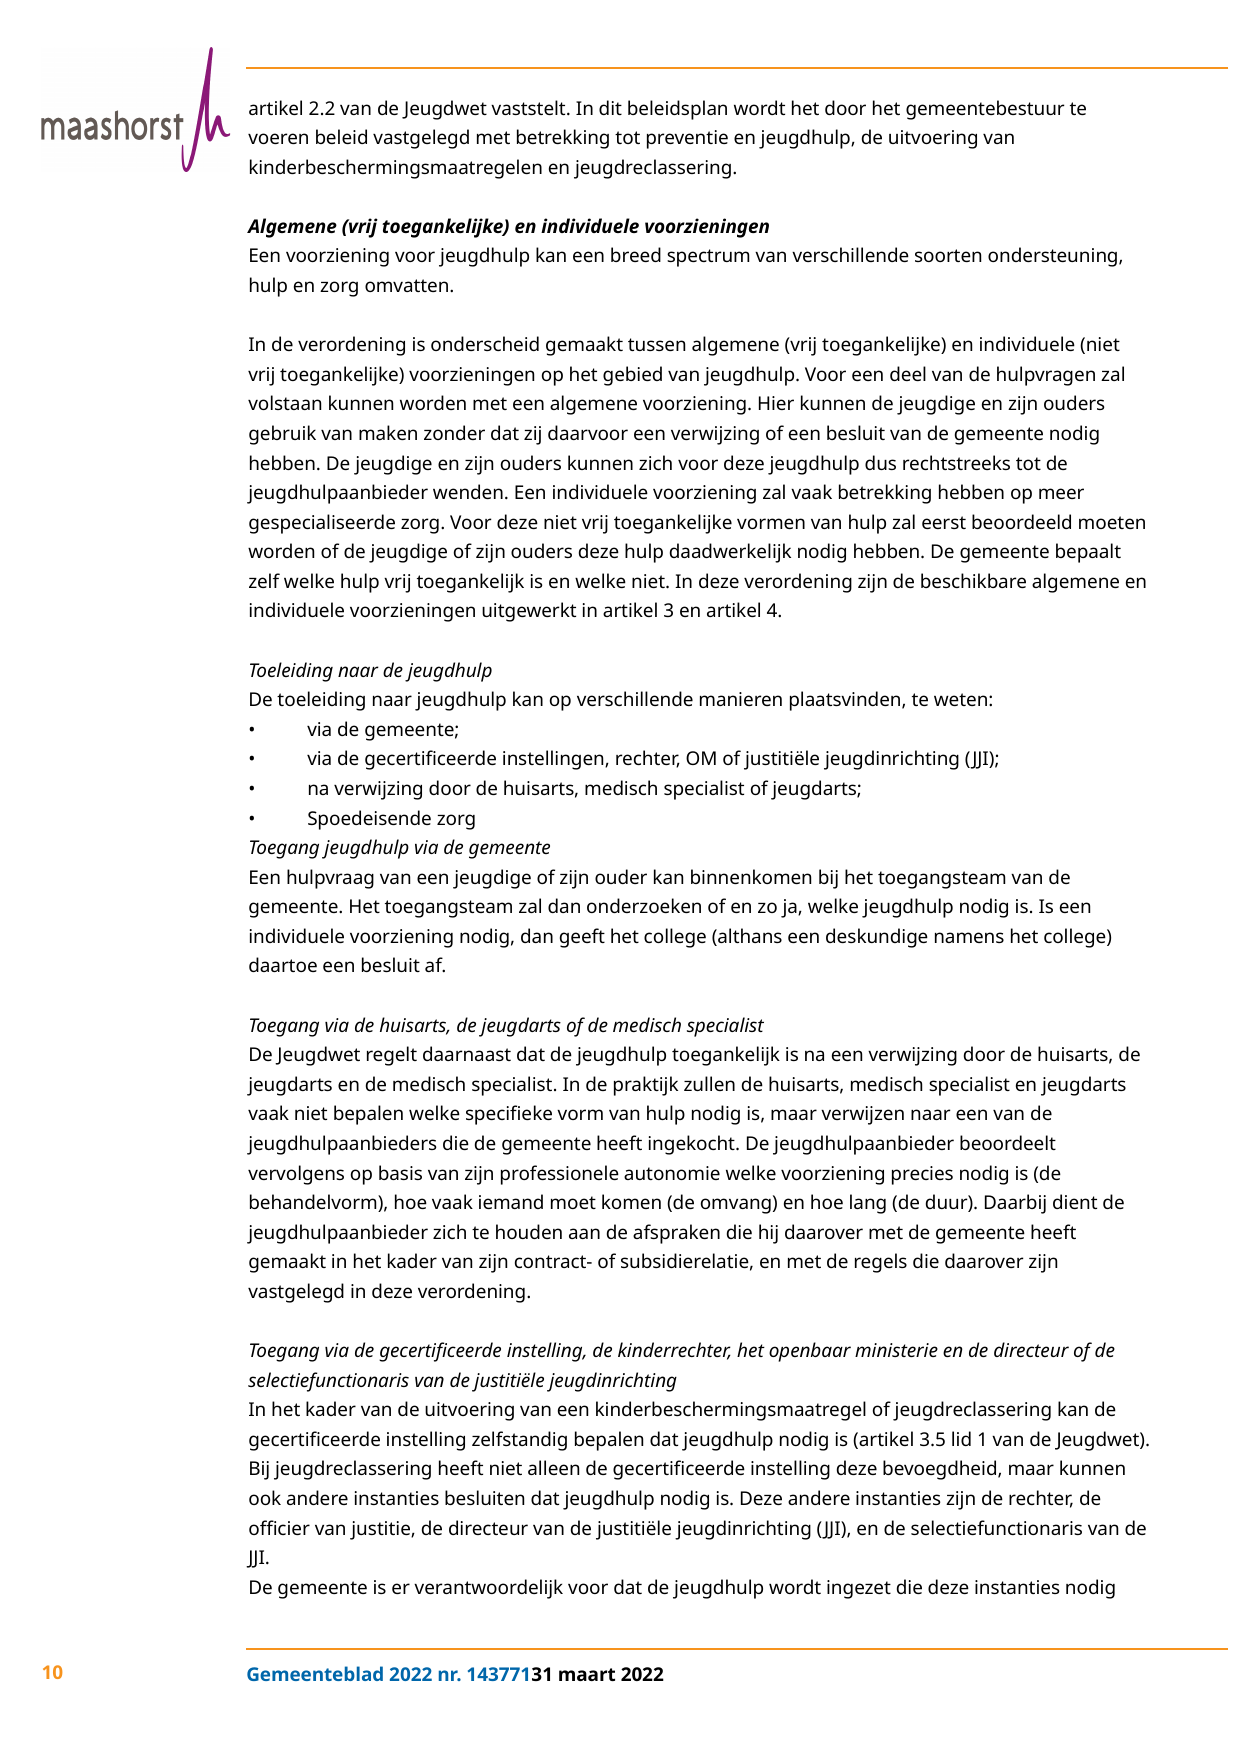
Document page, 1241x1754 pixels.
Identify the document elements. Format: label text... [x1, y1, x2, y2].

text Een hulpvraag van een jeugdige of zijn ouder kan binnenkomen bij het toegangsteam van de gemeente. Het toegangsteam zal dan onderzoeken of en zo ja, welke jeugdhulp nodig is. Is een individuele voorziening nodig, dan geeft het college (althans een deskundige namens het college) daartoe een besluit af. [248, 864, 1152, 978]
text De toeleiding naar jeugdhulp kan op verschillende manieren plaatsvinden, te weten: [248, 686, 1152, 712]
text Toeleiding naar de jeugdhulp [248, 657, 1152, 683]
text artikel 2.2 van de Jeugdwet vaststelt. In dit beleidsplan wordt het door het gemeentebestuur te voeren beleid vastgelegd met betrekking tot preventie en jeugdhulp, de uitvoering van kinderbeschermingsmaatregelen en jeugdreclassering. [248, 95, 1152, 180]
list via de gecertificeerde instellingen, rechter, OM of justitiële jeugdinrichting (JJI); [248, 746, 1152, 771]
text De Jeugdwet regelt daarnaast dat de jeugdhulp toegankelijk is na een verwijzing door de huisarts, de jeugdarts en de medisch specialist. In de praktijk zullen de huisarts, medisch specialist en jeugdarts vaak niet bepalen welke specifieke vorm van hulp nodig is, maar verwijzen naar een van de jeugdhulpaanbieders die de gemeente heeft ingekocht. De jeugdhulpaanbieder beoordeelt vervolgens op basis van zijn professionele autonomie welke voorziening precies nodig is (de behandelvorm), hoe vaak iemand moet komen (de omvang) en hoe lang (de duur). Daarbij dient de jeugdhulpaanbieder zich te houden aan de afspraken die hij daarover met de gemeente heeft gemaakt in het kader van zijn contract- of subsidierelatie, en met de regels die daarover zijn vastgelegd in deze verordening. [248, 1041, 1152, 1304]
text Algemene (vrij toegankelijke) en individuele voorzieningen [248, 213, 1152, 239]
picture [41, 47, 231, 172]
text Toegang via de huisarts, de jeugdarts of de medisch specialist [248, 1012, 1152, 1038]
text In de verordening is onderscheid gemaakt tussen algemene (vrij toegankelijke) en individuele (niet vrij toegankelijke) voorzieningen op het gebied van jeugdhulp. Voor een deel van de hulpvragen zal volstaan kunnen worden met een algemene voorziening. Hier kunnen de jeugdige en zijn ouders gebruik van maken zonder dat zij daarvoor een verwijzing of een besluit van de gemeente nodig hebben. De jeugdige en zijn ouders kunnen zich voor deze jeugdhulp dus rechtstreeks tot de jeugdhulpaanbieder wenden. Een individuele voorziening zal vaak betrekking hebben op meer gespecialiseerde zorg. Voor deze niet vrij toegankelijke vormen van hulp zal eerst beoordeeld moeten worden of de jeugdige of zijn ouders deze hulp daadwerkelijk nodig hebben. De gemeente bepaalt zelf welke hulp vrij toegankelijk is en welke niet. In deze verordening zijn de beschikbare algemene en individuele voorzieningen uitgewerkt in artikel 3 en artikel 4. [248, 331, 1152, 623]
text Een voorziening voor jeugdhulp kan een breed spectrum van verschillende soorten ondersteuning, hulp en zorg omvatten. [248, 243, 1152, 298]
text De gemeente is er verantwoordelijk voor dat de jeugdhulp wordt ingezet die deze instanties nodig [248, 1574, 1152, 1600]
list via de gemeente; [248, 716, 1152, 742]
text Toegang via de gecertificeerde instelling, de kinderrechter, het openbaar ministerie en de directeur of de selectiefunctionaris van de justitiële jeugdinrichting [248, 1337, 1152, 1393]
list na verwijzing door de huisarts, medisch specialist of jeugdarts; [248, 775, 1152, 801]
text In het kader van de uitvoering van een kinderbeschermingsmaatregel of jeugdreclassering kan de gecertificeerde instelling zelfstandig bepalen dat jeugdhulp nodig is (artikel 3.5 lid 1 van de Jeugdwet). Bij jeugdreclassering heeft niet alleen de gecertificeerde instelling deze bevoegdheid, maar kunnen ook andere instanties besluiten dat jeugdhulp nodig is. Deze andere instanties zijn de rechter, de officier van justitie, de directeur van de justitiële jeugdinrichting (JJI), en de selectiefunctionaris van de JJI. [248, 1396, 1152, 1570]
text Toegang jeugdhulp via de gemeente [248, 834, 1152, 860]
list Spoedeisende zorg [248, 805, 1152, 831]
